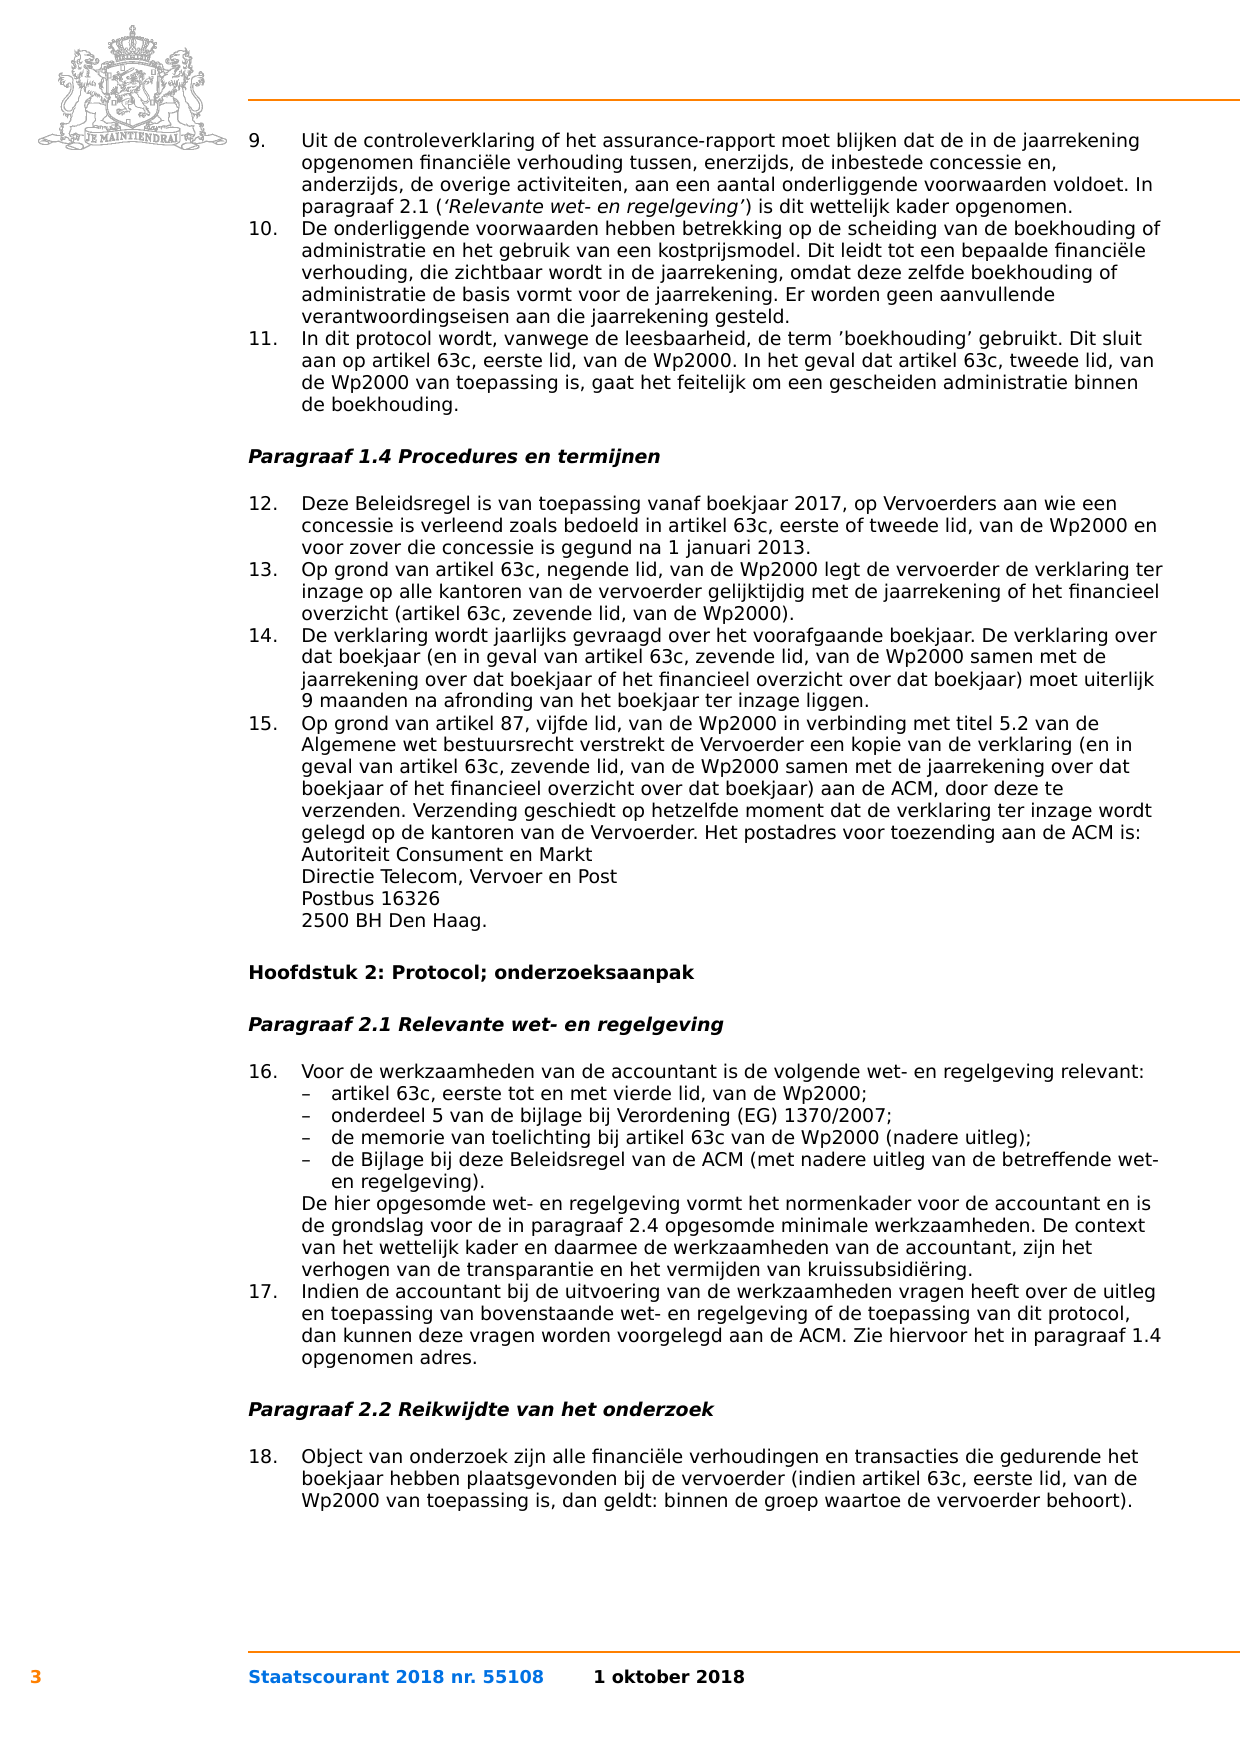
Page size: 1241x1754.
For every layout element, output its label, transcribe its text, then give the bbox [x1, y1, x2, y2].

text – de Bijlage bij deze Beleidsregel van de ACM (met nadere uitleg van de betreffende wet- en regelgeving). [301, 1149, 1163, 1193]
text 10. De onderliggende voorwaarden hebben betrekking op de scheiding van de boekhouding of administratie en het gebruik van een kostprijsmodel. Dit leidt tot een bepaalde financiële verhouding, die zichtbaar wordt in de jaarrekening, omdat deze zelfde boekhouding of administratie de basis vormt voor de jaarrekening. Er worden geen aanvullende verantwoordingseisen aan die jaarrekening gesteld. [248, 218, 1163, 328]
subtitle Paragraaf 2.1 Relevante wet- en regelgeving [248, 1014, 1163, 1036]
text 18. Object van onderzoek zijn alle financiële verhoudingen en transacties die gedurende het boekjaar hebben plaatsgevonden bij de vervoerder (indien artikel 63c, eerste lid, van de Wp2000 van toepassing is, dan geldt: binnen de groep waartoe de vervoerder behoort). [248, 1446, 1163, 1512]
text De hier opgesomde wet- en regelgeving vormt het normenkader voor de accountant en is de grondslag voor de in paragraaf 2.4 opgesomde minimale werkzaamheden. De context van het wettelijk kader en daarmee de werkzaamheden van de accountant, zijn het verhogen van de transparantie en het vermijden van kruissubsidiëring. [301, 1193, 1163, 1281]
subtitle Hoofdstuk 2: Protocol; onderzoeksaanpak [248, 962, 1163, 984]
subtitle Paragraaf 2.2 Reikwijdte van het onderzoek [248, 1399, 1163, 1421]
text – de memorie van toelichting bij artikel 63c van de Wp2000 (nadere uitleg); [301, 1127, 1163, 1149]
text – artikel 63c, eerste tot en met vierde lid, van de Wp2000; [301, 1083, 1163, 1105]
text 17. Indien de accountant bij de uitvoering van de werkzaamheden vragen heeft over de uitleg en toepassing van bovenstaande wet- en regelgeving of de toepassing van dit protocol, dan kunnen deze vragen worden voorgelegd aan de ACM. Zie hiervoor het in paragraaf 1.4 opgenomen adres. [248, 1281, 1163, 1369]
text 15. Op grond van artikel 87, vijfde lid, van de Wp2000 in verbinding met titel 5.2 van de Algemene wet bestuursrecht verstrekt de Vervoerder een kopie van de verklaring (en in geval van artikel 63c, zevende lid, van de Wp2000 samen met de jaarrekening over dat boekjaar of het financieel overzicht over dat boekjaar) aan de ACM, door deze te verzenden. Verzending geschiedt op hetzelfde moment dat de verklaring ter inzage wordt gelegd op de kantoren van de Vervoerder. Het postadres voor toezending aan de ACM is: [248, 712, 1163, 844]
text 16. Voor de werkzaamheden van de accountant is de volgende wet- en regelgeving relevant: [248, 1061, 1163, 1083]
text 2500 BH Den Haag. [301, 910, 1163, 932]
text Autoriteit Consument en Markt [301, 844, 1163, 866]
text 14. De verklaring wordt jaarlijks gevraagd over het voorafgaande boekjaar. De verklaring over dat boekjaar (en in geval van artikel 63c, zevende lid, van de Wp2000 samen met de jaarrekening over dat boekjaar of het financieel overzicht over dat boekjaar) moet uiterlijk 9 maanden na afronding van het boekjaar ter inzage liggen. [248, 624, 1163, 712]
subtitle Paragraaf 1.4 Procedures en termijnen [248, 446, 1163, 468]
text 9. Uit de controleverklaring of het assurance-rapport moet blijken dat de in de jaarrekening opgenomen financiële verhouding tussen, enerzijds, de inbestede concessie en, anderzijds, de overige activiteiten, aan een aantal onderliggende voorwaarden voldoet. In paragraaf 2.1 (‘Relevante wet- en regelgeving’) is dit wettelijk kader opgenomen. [248, 130, 1163, 218]
text – onderdeel 5 van de bijlage bij Verordening (EG) 1370/2007; [301, 1105, 1163, 1127]
text Directie Telecom, Vervoer en Post [301, 866, 1163, 888]
text 12. Deze Beleidsregel is van toepassing vanaf boekjaar 2017, op Vervoerders aan wie een concessie is verleend zoals bedoeld in artikel 63c, eerste of tweede lid, van de Wp2000 en voor zover die concessie is gegund na 1 januari 2013. [248, 493, 1163, 558]
text 11. In dit protocol wordt, vanwege de leesbaarheid, de term ’boekhouding’ gebruikt. Dit sluit aan op artikel 63c, eerste lid, van de Wp2000. In het geval dat artikel 63c, tweede lid, van de Wp2000 van toepassing is, gaat het feitelijk om een gescheiden administratie binnen de boekhouding. [248, 328, 1163, 416]
text 13. Op grond van artikel 63c, negende lid, van de Wp2000 legt de vervoerder de verklaring ter inzage op alle kantoren van de vervoerder gelijktijdig met de jaarrekening of het financieel overzicht (artikel 63c, zevende lid, van de Wp2000). [248, 558, 1163, 624]
text Postbus 16326 [301, 888, 1163, 910]
picture [38, 25, 227, 150]
